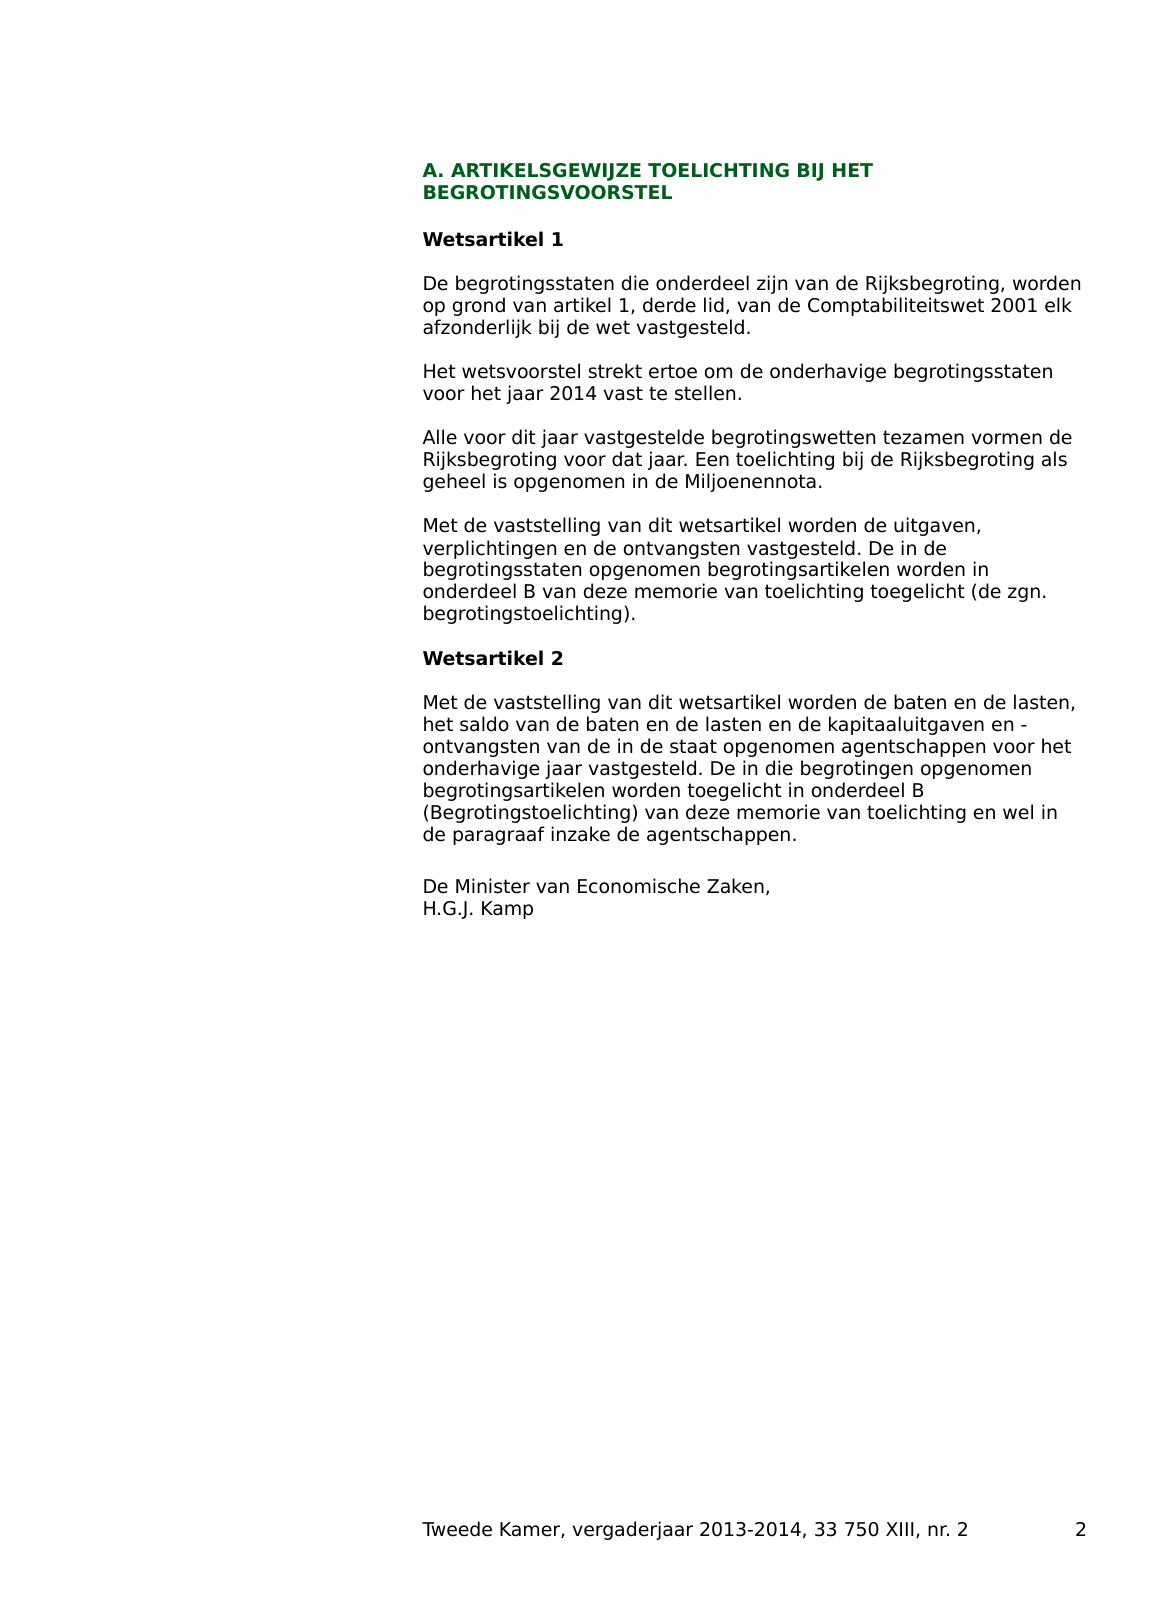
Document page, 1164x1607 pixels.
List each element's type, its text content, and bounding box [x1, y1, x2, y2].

text Met de vaststelling van dit wetsartikel worden de baten en de lasten, het saldo van de baten en de lasten en de kapitaaluitgaven en -ontvangsten van de in de staat opgenomen agentschappen voor het onderhavige jaar vastgesteld. De in die begrotingen opgenomen begrotingsartikelen worden toegelicht in onderdeel B (Begrotingstoelichting) van deze memorie van toelichting en wel in de paragraaf inzake de agentschappen. [422, 692, 1087, 846]
text De begrotingsstaten die onderdeel zijn van de Rijksbegroting, worden op grond van artikel 1, derde lid, van de Comptabiliteitswet 2001 elk afzonderlijk bij de wet vastgesteld. [422, 273, 1087, 339]
text De Minister van Economische Zaken, H.G.J. Kamp [422, 876, 1087, 919]
subtitle A. ARTIKELSGEWIJZE TOELICHTING BIJ HET BEGROTINGSVOORSTEL [422, 160, 1087, 204]
text Alle voor dit jaar vastgestelde begrotingswetten tezamen vormen de Rijksbegroting voor dat jaar. Een toelichting bij de Rijksbegroting als geheel is opgenomen in de Miljoenennota. [422, 427, 1087, 493]
subtitle Wetsartikel 1 [422, 229, 1087, 251]
text Het wetsvoorstel strekt ertoe om de onderhavige begrotingsstaten voor het jaar 2014 vast te stellen. [422, 361, 1087, 405]
subtitle Wetsartikel 2 [422, 647, 1087, 669]
text Met de vaststelling van dit wetsartikel worden de uitgaven, verplichtingen en de ontvangsten vastgesteld. De in de begrotingsstaten opgenomen begrotingsartikelen worden in onderdeel B van deze memorie van toelichting toegelicht (de zgn. begrotingstoelichting). [422, 515, 1087, 625]
